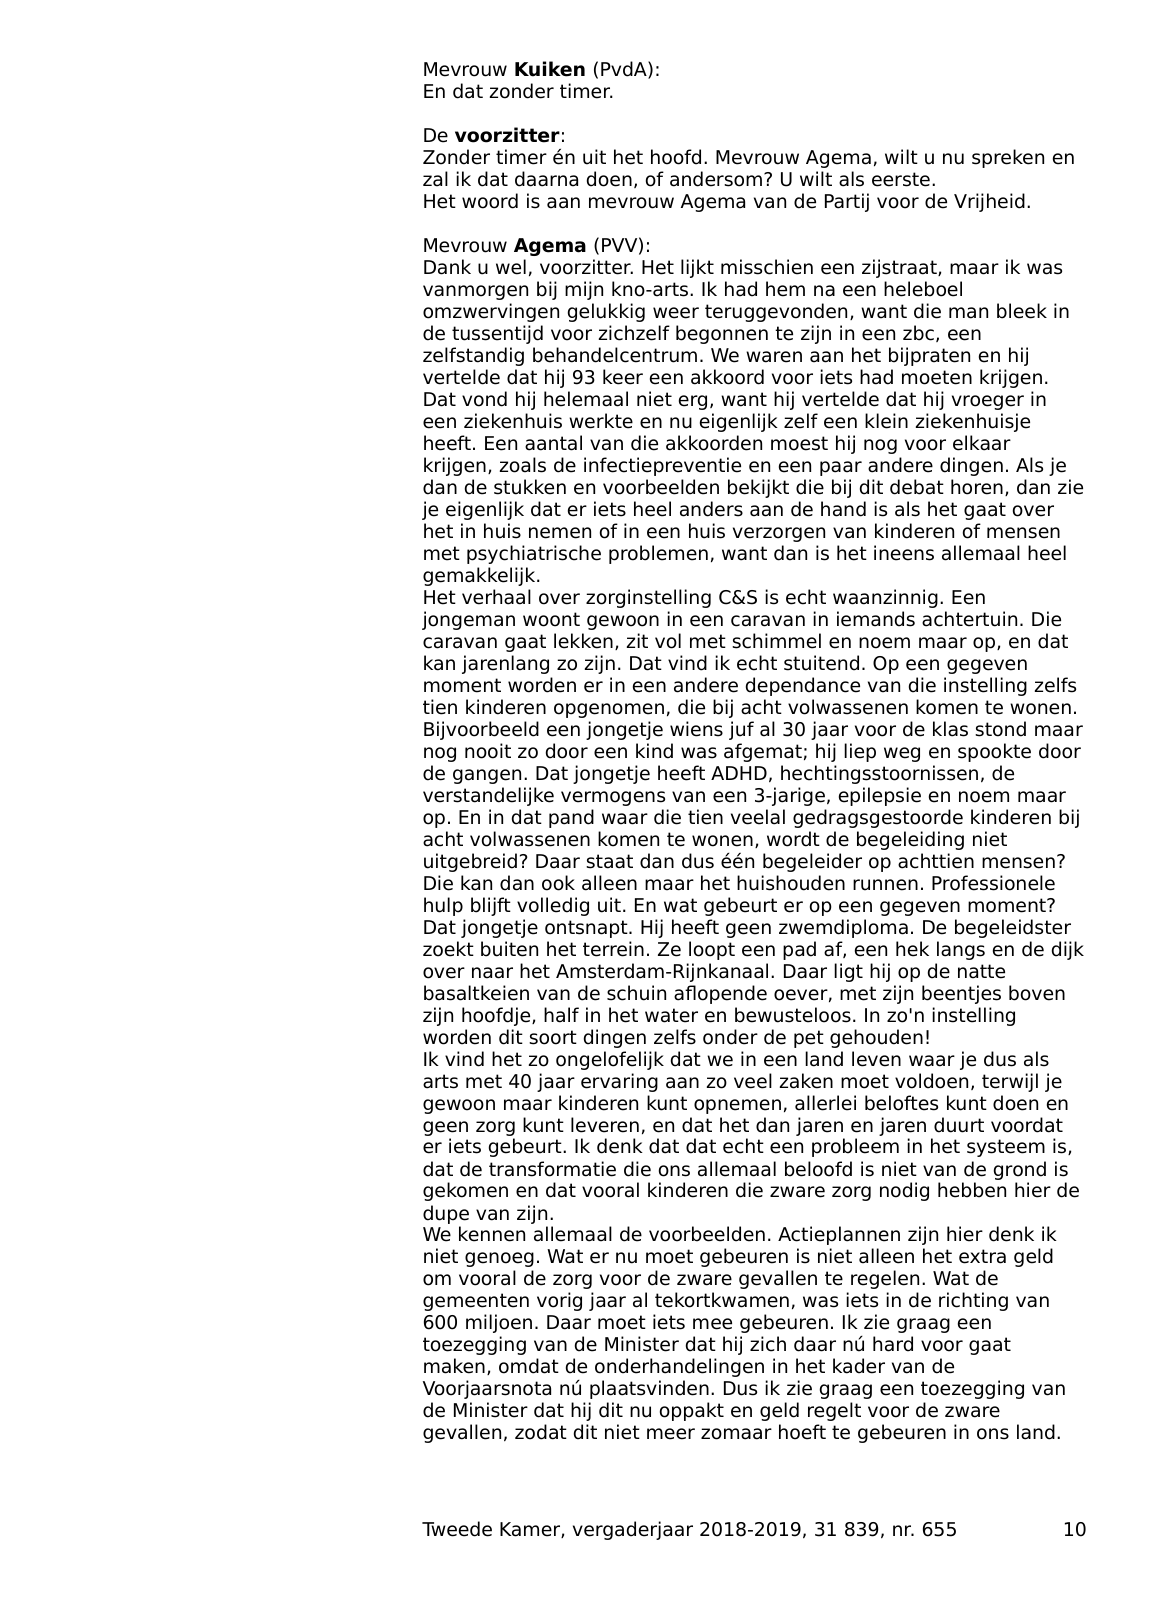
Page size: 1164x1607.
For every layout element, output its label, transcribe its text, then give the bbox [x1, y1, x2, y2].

text Mevrouw Kuiken (PvdA): [422, 59, 1087, 81]
text Het verhaal over zorginstelling C&S is echt waanzinnig. Een jongeman woont gewoon in een caravan in iemands achtertuin. Die caravan gaat lekken, zit vol met schimmel en noem maar op, en dat kan jarenlang zo zijn. Dat vind ik echt stuitend. Op een gegeven moment worden er in een andere dependance van die instelling zelfs tien kinderen opgenomen, die bij acht volwassenen komen te wonen. Bijvoorbeeld een jongetje wiens juf al 30 jaar voor de klas stond maar nog nooit zo door een kind was afgemat; hij liep weg en spookte door de gangen. Dat jongetje heeft ADHD, hechtingsstoornissen, de verstandelijke vermogens van een 3-jarige, epilepsie en noem maar op. En in dat pand waar die tien veelal gedragsgestoorde kinderen bij acht volwassenen komen te wonen, wordt de begeleiding niet uitgebreid? Daar staat dan dus één begeleider op achttien mensen? Die kan dan ook alleen maar het huishouden runnen. Professionele hulp blijft volledig uit. En wat gebeurt er op een gegeven moment? Dat jongetje ontsnapt. Hij heeft geen zwemdiploma. De begeleidster zoekt buiten het terrein. Ze loopt een pad af, een hek langs en de dijk over naar het Amsterdam-Rijnkanaal. Daar ligt hij op de natte basaltkeien van de schuin aflopende oever, met zijn beentjes boven zijn hoofdje, half in het water en bewusteloos. In zo'n instelling worden dit soort dingen zelfs onder de pet gehouden! [422, 587, 1087, 1048]
text Zonder timer én uit het hoofd. Mevrouw Agema, wilt u nu spreken en zal ik dat daarna doen, of andersom? U wilt als eerste. [422, 147, 1087, 191]
text Ik vind het zo ongelofelijk dat we in een land leven waar je dus als arts met 40 jaar ervaring aan zo veel zaken moet voldoen, terwijl je gewoon maar kinderen kunt opnemen, allerlei beloftes kunt doen en geen zorg kunt leveren, en dat het dan jaren en jaren duurt voordat er iets gebeurt. Ik denk dat dat echt een probleem in het systeem is, dat de transformatie die ons allemaal beloofd is niet van de grond is gekomen en dat vooral kinderen die zware zorg nodig hebben hier de dupe van zijn. [422, 1048, 1087, 1224]
text En dat zonder timer. [422, 81, 1087, 103]
text We kennen allemaal de voorbeelden. Actieplannen zijn hier denk ik niet genoeg. Wat er nu moet gebeuren is niet alleen het extra geld om vooral de zorg voor de zware gevallen te regelen. Wat de gemeenten vorig jaar al tekortkwamen, was iets in de richting van 600 miljoen. Daar moet iets mee gebeuren. Ik zie graag een toezegging van de Minister dat hij zich daar nú hard voor gaat maken, omdat de onderhandelingen in het kader van de Voorjaarsnota nú plaatsvinden. Dus ik zie graag een toezegging van de Minister dat hij dit nu oppakt en geld regelt voor de zware gevallen, zodat dit niet meer zomaar hoeft te gebeuren in ons land. [422, 1224, 1087, 1444]
text De voorzitter: [422, 125, 1087, 147]
text Mevrouw Agema (PVV): [422, 235, 1087, 257]
text Dank u wel, voorzitter. Het lijkt misschien een zijstraat, maar ik was vanmorgen bij mijn kno-arts. Ik had hem na een heleboel omzwervingen gelukkig weer teruggevonden, want die man bleek in de tussentijd voor zichzelf begonnen te zijn in een zbc, een zelfstandig behandelcentrum. We waren aan het bijpraten en hij vertelde dat hij 93 keer een akkoord voor iets had moeten krijgen. Dat vond hij helemaal niet erg, want hij vertelde dat hij vroeger in een ziekenhuis werkte en nu eigenlijk zelf een klein ziekenhuisje heeft. Een aantal van die akkoorden moest hij nog voor elkaar krijgen, zoals de infectiepreventie en een paar andere dingen. Als je dan de stukken en voorbeelden bekijkt die bij dit debat horen, dan zie je eigenlijk dat er iets heel anders aan de hand is als het gaat over het in huis nemen of in een huis verzorgen van kinderen of mensen met psychiatrische problemen, want dan is het ineens allemaal heel gemakkelijk. [422, 257, 1087, 587]
text Het woord is aan mevrouw Agema van de Partij voor de Vrijheid. [422, 191, 1087, 213]
